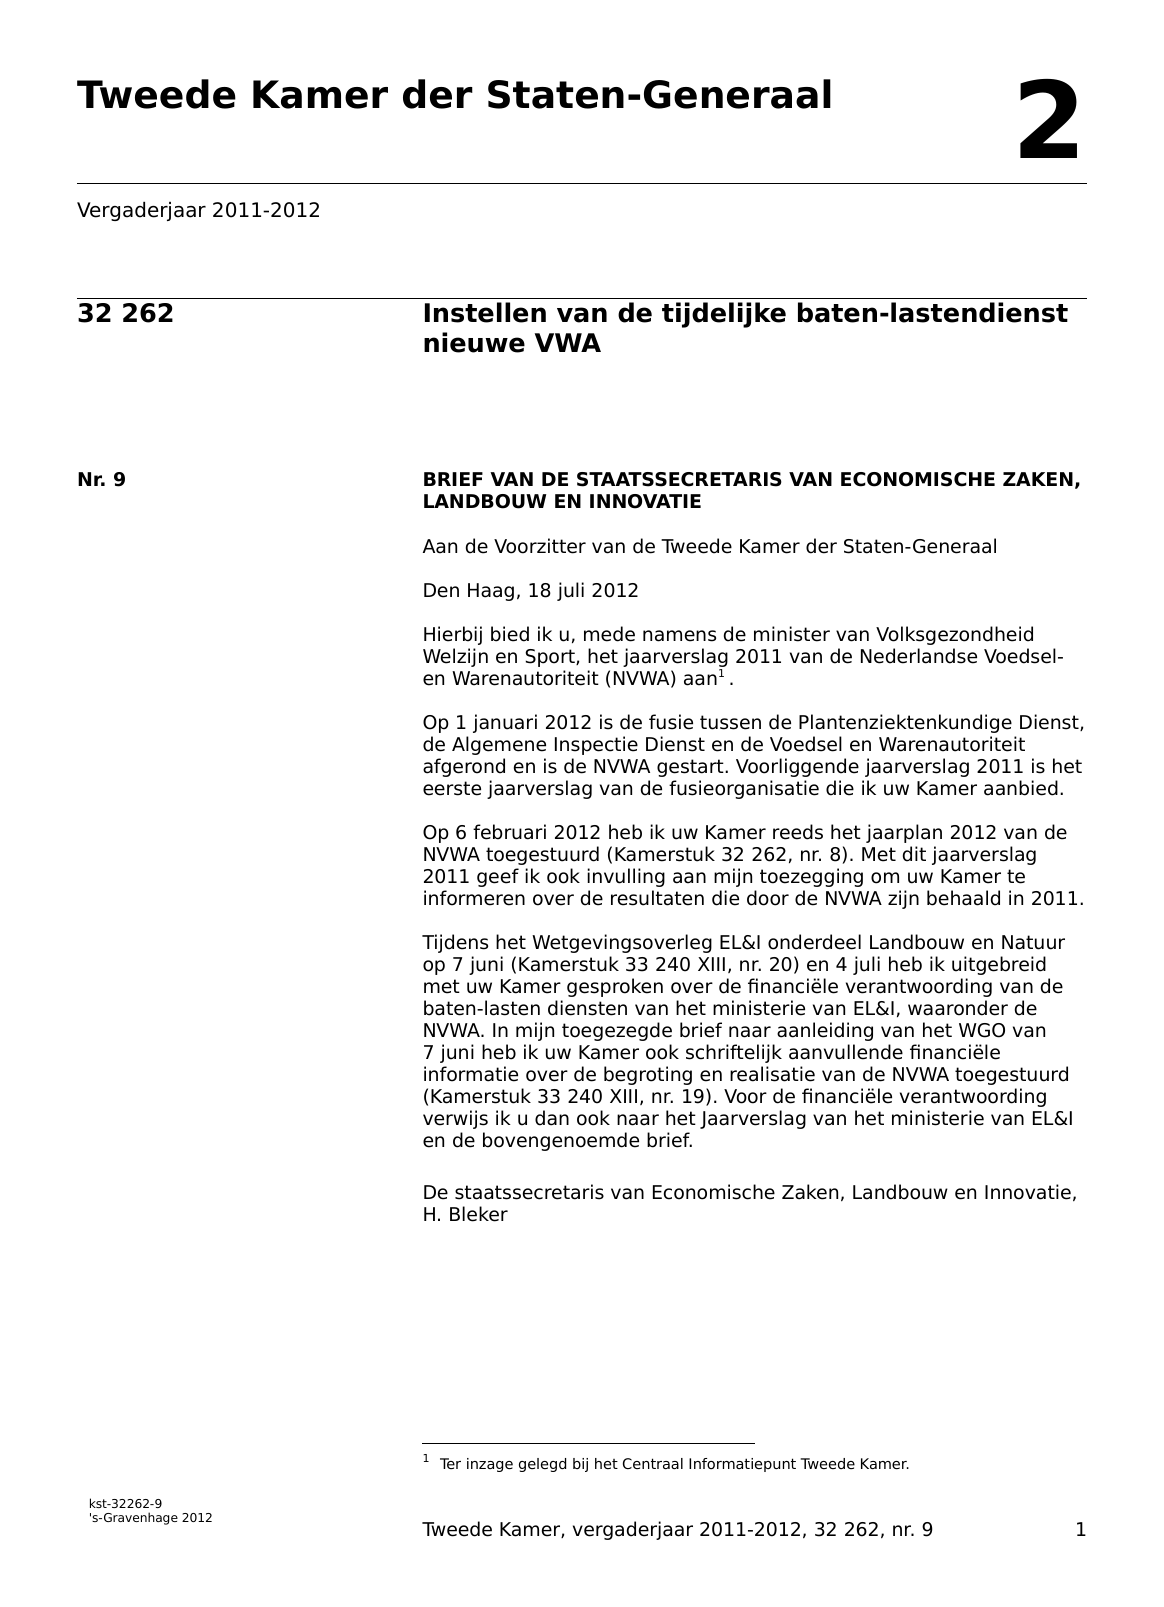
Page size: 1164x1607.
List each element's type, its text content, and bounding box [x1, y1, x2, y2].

text Hierbij bied ik u, mede namens de minister van Volksgezondheid Welzijn en Sport, het jaarverslag 2011 van de Nederlandse Voedsel- en Warenautoriteit (NVWA) aan. [422, 624, 1087, 690]
text Den Haag, 18 juli 2012 [422, 580, 1087, 602]
table_header 2 [886, 59, 1087, 183]
table_header Tweede Kamer der Staten-Generaal [77, 59, 886, 183]
text Tijdens het Wetgevingsoverleg EL&I onderdeel Landbouw en Natuur op 7 juni (Kamerstuk 33 240 XIII, nr. 20) en 4 juli heb ik uitgebreid met uw Kamer gesproken over de financiële verantwoording van de baten-lasten diensten van het ministerie van EL&I, waaronder de NVWA. In mijn toegezegde brief naar aanleiding van het WGO van 7 juni heb ik uw Kamer ook schriftelijk aanvullende financiële informatie over de begroting en realisatie van de NVWA toegestuurd (Kamerstuk 33 240 XIII, nr. 19). Voor de financiële verantwoording verwijs ik u dan ook naar het Jaarverslag van het ministerie van EL&I en de bovengenoemde brief. [422, 932, 1087, 1152]
text kst-32262-9 [88, 1497, 323, 1511]
text 's-Gravenhage 2012 [88, 1511, 323, 1525]
table_cell Vergaderjaar 2011-2012 [77, 184, 1087, 298]
text De staatssecretaris van Economische Zaken, Landbouw en Innovatie, H. Bleker [422, 1182, 1087, 1226]
text Op 6 februari 2012 heb ik uw Kamer reeds het jaarplan 2012 van de NVWA toegestuurd (Kamerstuk 32 262, nr. 8). Met dit jaarverslag 2011 geef ik ook invulling aan mijn toezegging om uw Kamer te informeren over de resultaten die door de NVWA zijn behaald in 2011. [422, 822, 1087, 910]
text Ter inzage gelegd bij het Centraal Informatiepunt Tweede Kamer. [422, 1452, 1087, 1474]
subtitle Nr. 9 BRIEF VAN DE STAATSSECRETARIS VAN ECONOMISCHE ZAKEN, LANDBOUW EN INNOVATIE [77, 469, 1087, 513]
text Aan de Voorzitter van de Tweede Kamer der Staten-Generaal [422, 536, 1087, 557]
subtitle 32 262 Instellen van de tijdelijke baten-lastendienst nieuwe VWA [77, 299, 1087, 358]
text Op 1 januari 2012 is de fusie tussen de Plantenziektenkundige Dienst, de Algemene Inspectie Dienst en de Voedsel en Warenautoriteit afgerond en is de NVWA gestart. Voorliggende jaarverslag 2011 is het eerste jaarverslag van de fusieorganisatie die ik uw Kamer aanbied. [422, 712, 1087, 800]
